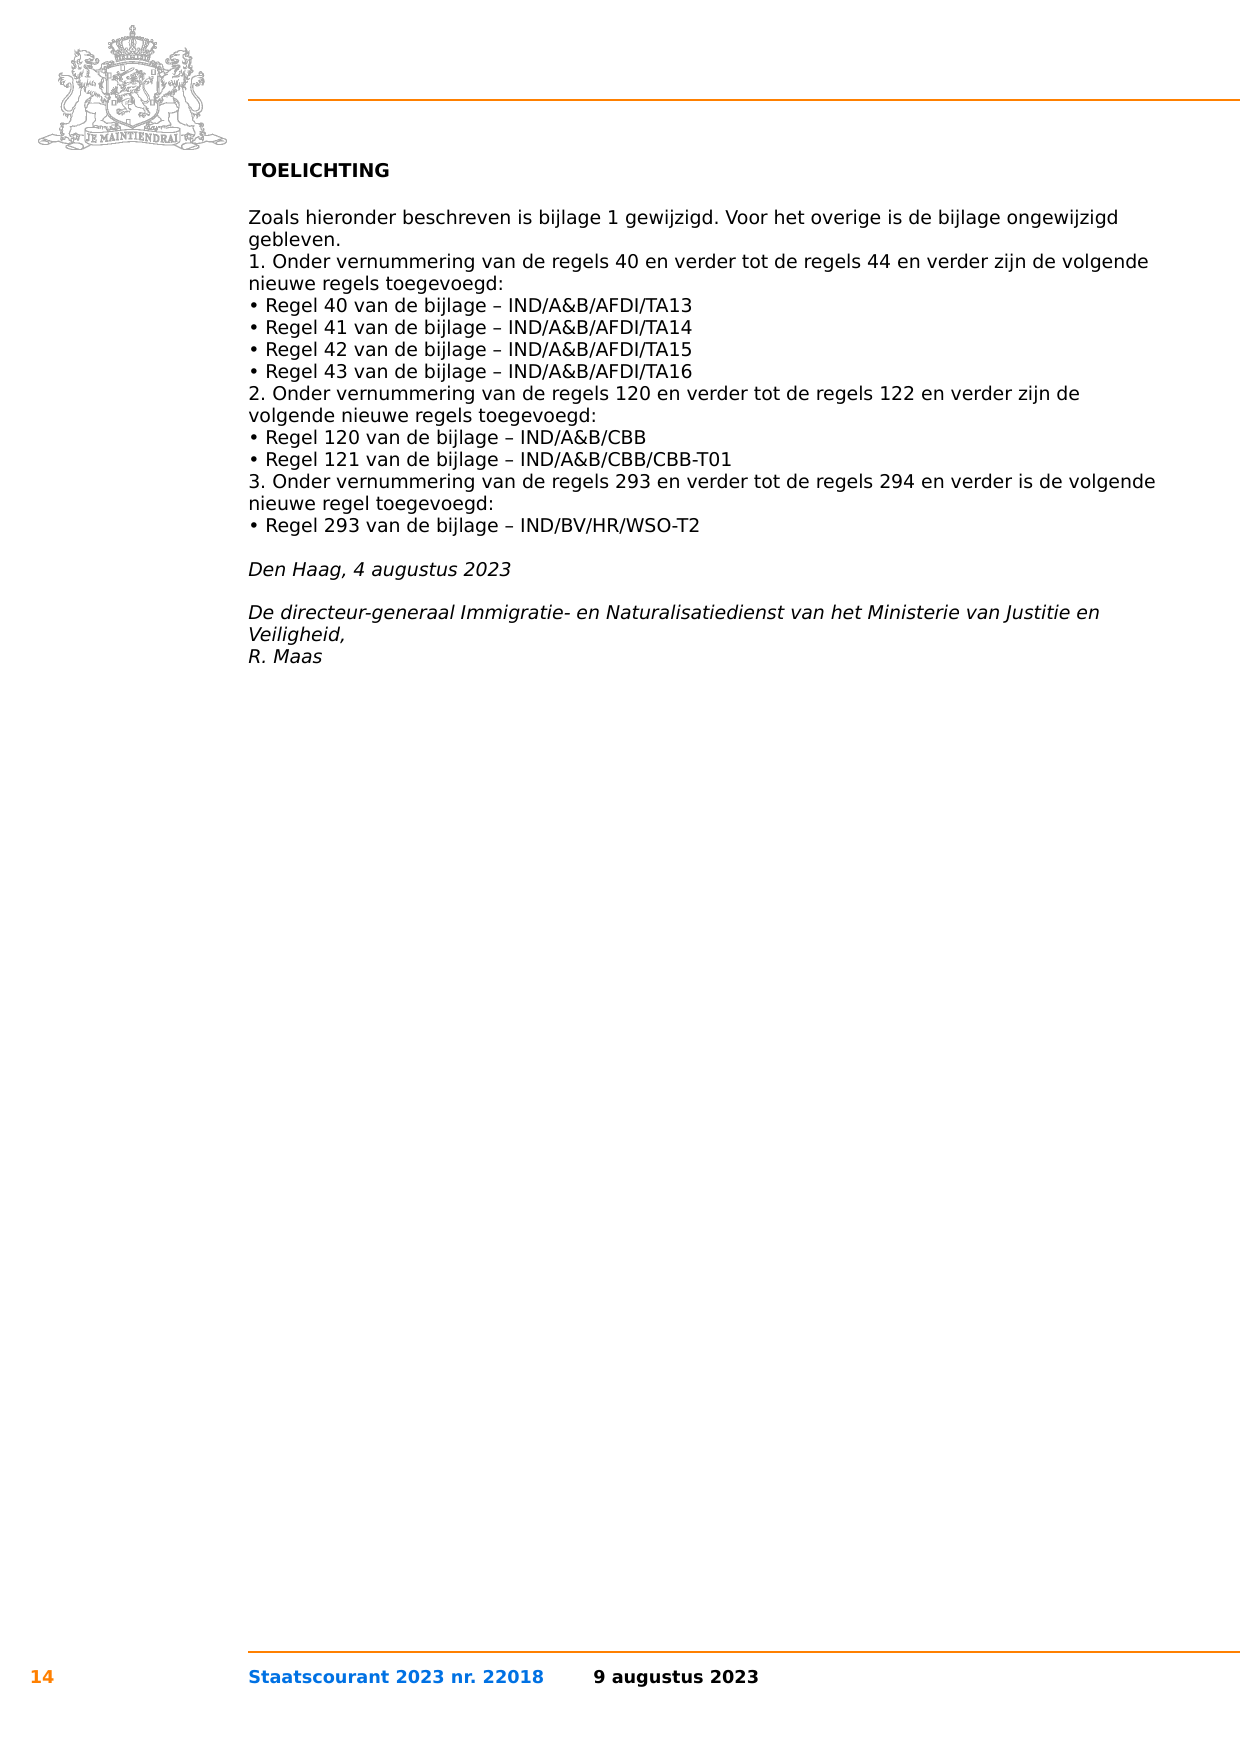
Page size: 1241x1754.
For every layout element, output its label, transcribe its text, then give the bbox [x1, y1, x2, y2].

text • Regel 41 van de bijlage – IND/A&B/AFDI/TA14 [248, 317, 1163, 339]
text • Regel 43 van de bijlage – IND/A&B/AFDI/TA16 [248, 361, 1163, 383]
text • Regel 120 van de bijlage – IND/A&B/CBB [248, 427, 1163, 449]
text 2. Onder vernummering van de regels 120 en verder tot de regels 122 en verder zijn de volgende nieuwe regels toegevoegd: [248, 383, 1163, 427]
text De directeur-generaal Immigratie- en Naturalisatiedienst van het Ministerie van Justitie en Veiligheid, R. Maas [248, 602, 1163, 668]
text Zoals hieronder beschreven is bijlage 1 gewijzigd. Voor het overige is de bijlage ongewijzigd gebleven. [248, 207, 1163, 251]
text Den Haag, 4 augustus 2023 [248, 558, 1163, 580]
picture [38, 25, 227, 150]
text 1. Onder vernummering van de regels 40 en verder tot de regels 44 en verder zijn de volgende nieuwe regels toegevoegd: [248, 251, 1163, 295]
text • Regel 121 van de bijlage – IND/A&B/CBB/CBB-T01 [248, 449, 1163, 471]
text 3. Onder vernummering van de regels 293 en verder tot de regels 294 en verder is de volgende nieuwe regel toegevoegd: [248, 471, 1163, 514]
text • Regel 40 van de bijlage – IND/A&B/AFDI/TA13 [248, 295, 1163, 317]
text • Regel 293 van de bijlage – IND/BV/HR/WSO-T2 [248, 514, 1163, 537]
subtitle TOELICHTING [248, 160, 1163, 182]
text • Regel 42 van de bijlage – IND/A&B/AFDI/TA15 [248, 339, 1163, 361]
